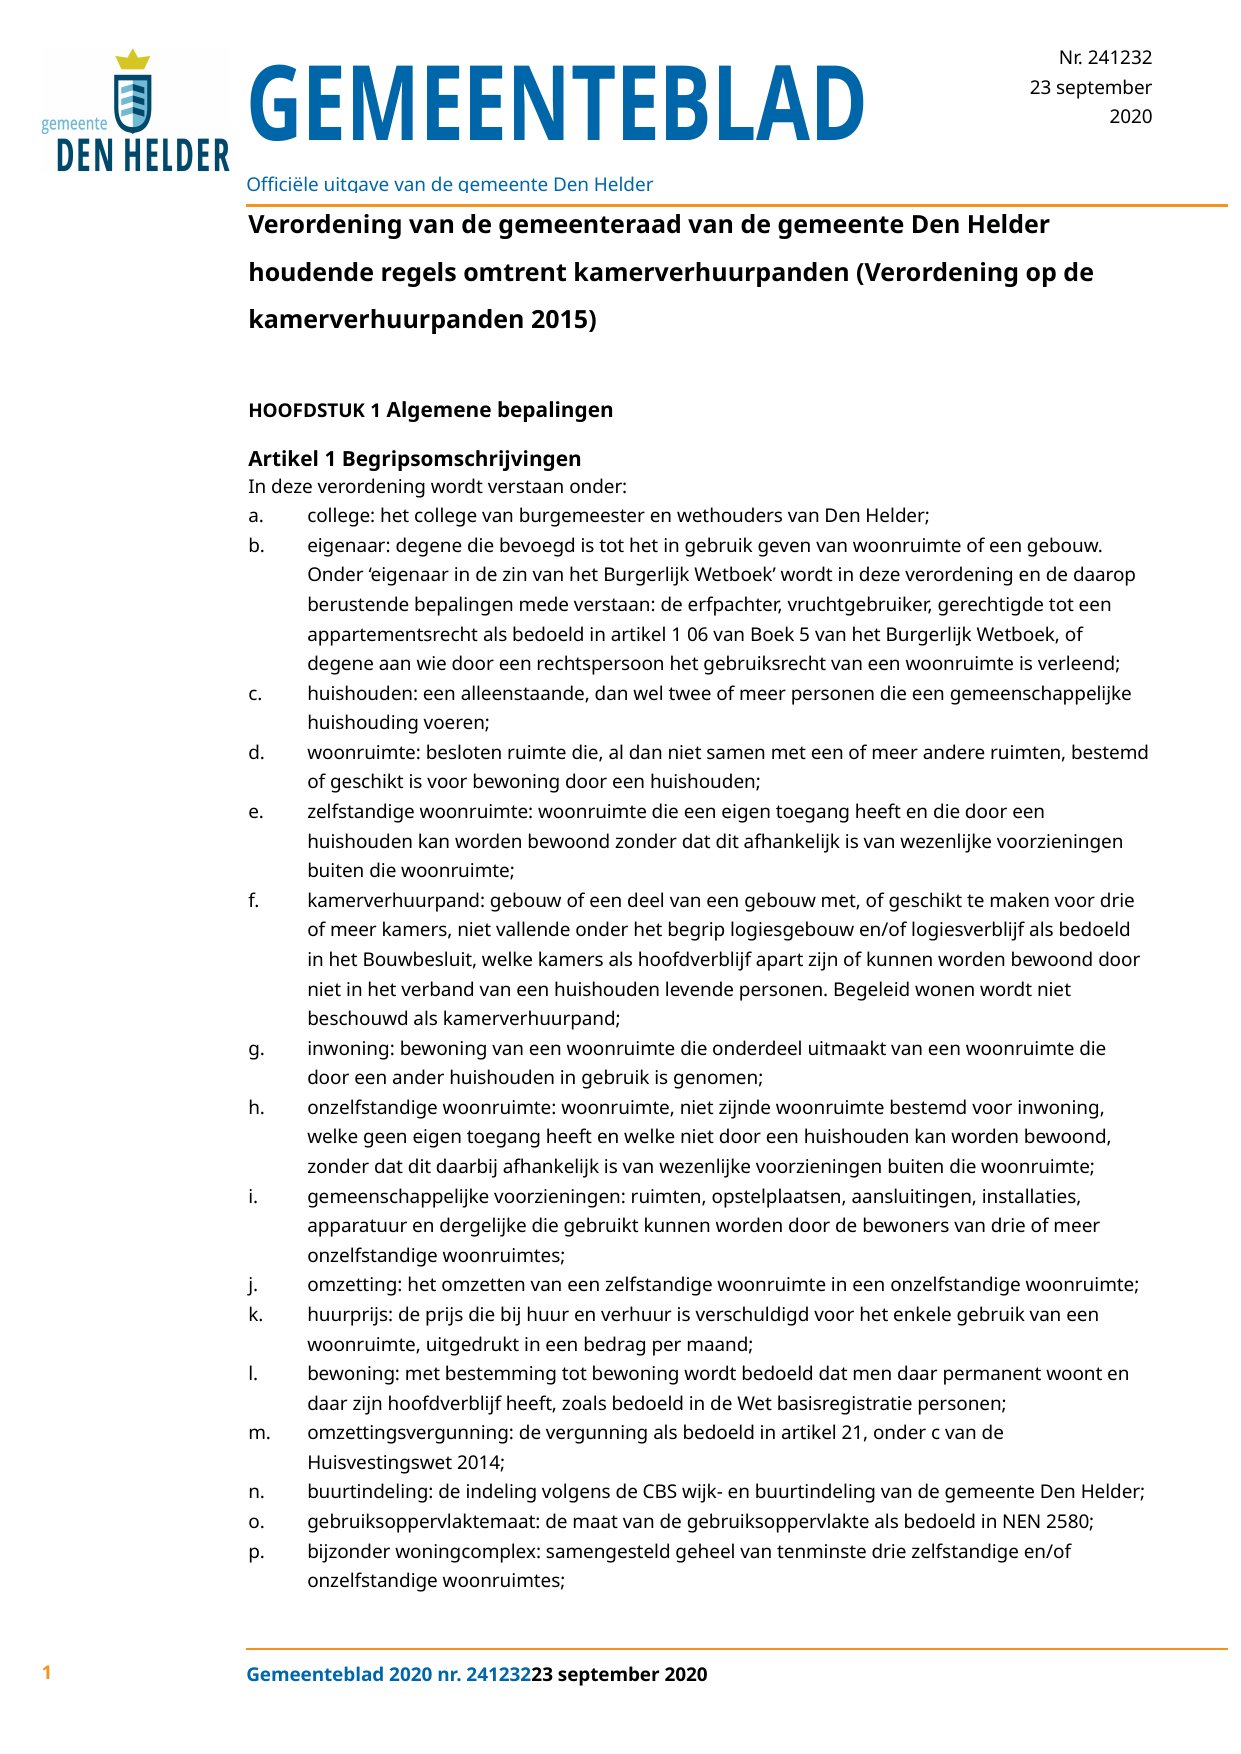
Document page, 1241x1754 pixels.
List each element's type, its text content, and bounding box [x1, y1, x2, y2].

picture [63, 144, 68, 165]
picture [182, 144, 187, 165]
list zelfstandige woonruimte: woonruimte die een eigen toegang heeft en die door een huishouden kan worden bewoond zonder dat dit afhankelijk is van wezenlijke voorzieningen buiten die woonruimte; [248, 798, 1152, 883]
list gemeenschappelijke voorzieningen: ruimten, opstelplaatsen, aansluitingen, installaties, apparatuur en dergelijke die gebruikt kunnen worden door de bewoners van drie of meer onzelfstandige woonruimtes; [248, 1183, 1152, 1268]
list kamerverhuurpand: gebouw of een deel van een gebouw met, of geschikt te maken voor drie of meer kamers, niet vallende onder het begrip logiesgebouw en/of logiesverblijf als bedoeld in het Bouwbesluit, welke kamers als hoofdverblijf apart zijn of kunnen worden bewoond door niet in het verband van een huishouden levende personen. Begeleid wonen wordt niet beschouwd als kamerverhuurpand; [248, 887, 1152, 1031]
picture [220, 160, 224, 172]
list woonruimte: besloten ruimte die, al dan niet samen met een of meer andere ruimten, bestemd of geschikt is voor bewoning door een huishouden; [248, 739, 1152, 794]
picture [100, 154, 106, 172]
list onzelfstandige woonruimte: woonruimte, niet zijnde woonruimte bestemd voor inwoning, welke geen eigen toegang heeft en welke niet door een huishouden kan worden bewoond, zonder dat dit daarbij afhankelijk is van wezenlijke voorzieningen buiten die woonruimte; [248, 1094, 1152, 1179]
list omzettingsvergunning: de vergunning als bedoeld in artikel 21, onder c van de Huisvestingswet 2014; [248, 1419, 1152, 1475]
text Artikel 1 Begripsomschrijvingen [248, 444, 1152, 473]
picture [41, 47, 231, 172]
list huishouden: een alleenstaande, dan wel twee of meer personen die een gemeenschappelijke huishouding voeren; [248, 680, 1152, 735]
text In deze verordening wordt verstaan onder: [248, 473, 1152, 498]
list omzetting: het omzetten van een zelfstandige woonruimte in een onzelfstandige woonruimte; [248, 1272, 1152, 1297]
list college: het college van burgemeester en wethouders van Den Helder; [248, 502, 1152, 528]
list eigenaar: degene die bevoegd is tot het in gebruik geven van woonruimte of een gebouw. Onder ‘eigenaar in de zin van het Burgerlijk Wetboek’ wordt in deze verordening en de daarop berustende bepalingen mede verstaan: de erfpachter, vruchtgebruiker, gerechtigde tot een appartementsrecht als bedoeld in artikel 1 06 van Boek 5 van het Burgerlijk Wetboek, of degene aan wie door een rechtspersoon het gebruiksrecht van een woonruimte is verleend; [248, 532, 1152, 676]
list bewoning: met bestemming tot bewoning wordt bedoeld dat men daar permanent woont en daar zijn hoofdverblijf heeft, zoals bedoeld in de Wet basisregistratie personen; [248, 1360, 1152, 1416]
list gebruiksoppervlaktemaat: de maat van de gebruiksoppervlakte als bedoeld in NEN 2580; [248, 1508, 1152, 1534]
list buurtindeling: de indeling volgens de CBS wijk- en buurtindeling van de gemeente Den Helder; [248, 1479, 1152, 1504]
list bijzonder woningcomplex: samengesteld geheel van tenminste drie zelfstandige en/of onzelfstandige woonruimtes; [248, 1538, 1152, 1593]
list inwoning: bewoning van een woonruimte die onderdeel uitmaakt van een woonruimte die door een ander huishouden in gebruik is genomen; [248, 1035, 1152, 1090]
text HOOFDSTUK 1 Algemene bepalingen [248, 395, 1152, 423]
picture [130, 157, 135, 172]
text Verordening van de gemeenteraad van de gemeente Den Helder houdende regels omtrent kamerverhuurpanden (Verordening op de kamerverhuurpanden 2015) [248, 207, 1152, 336]
list huurprijs: de prijs die bij huur en verhuur is verschuldigd voor het enkele gebruik van een woonruimte, uitgedrukt in een bedrag per maand; [248, 1301, 1152, 1356]
